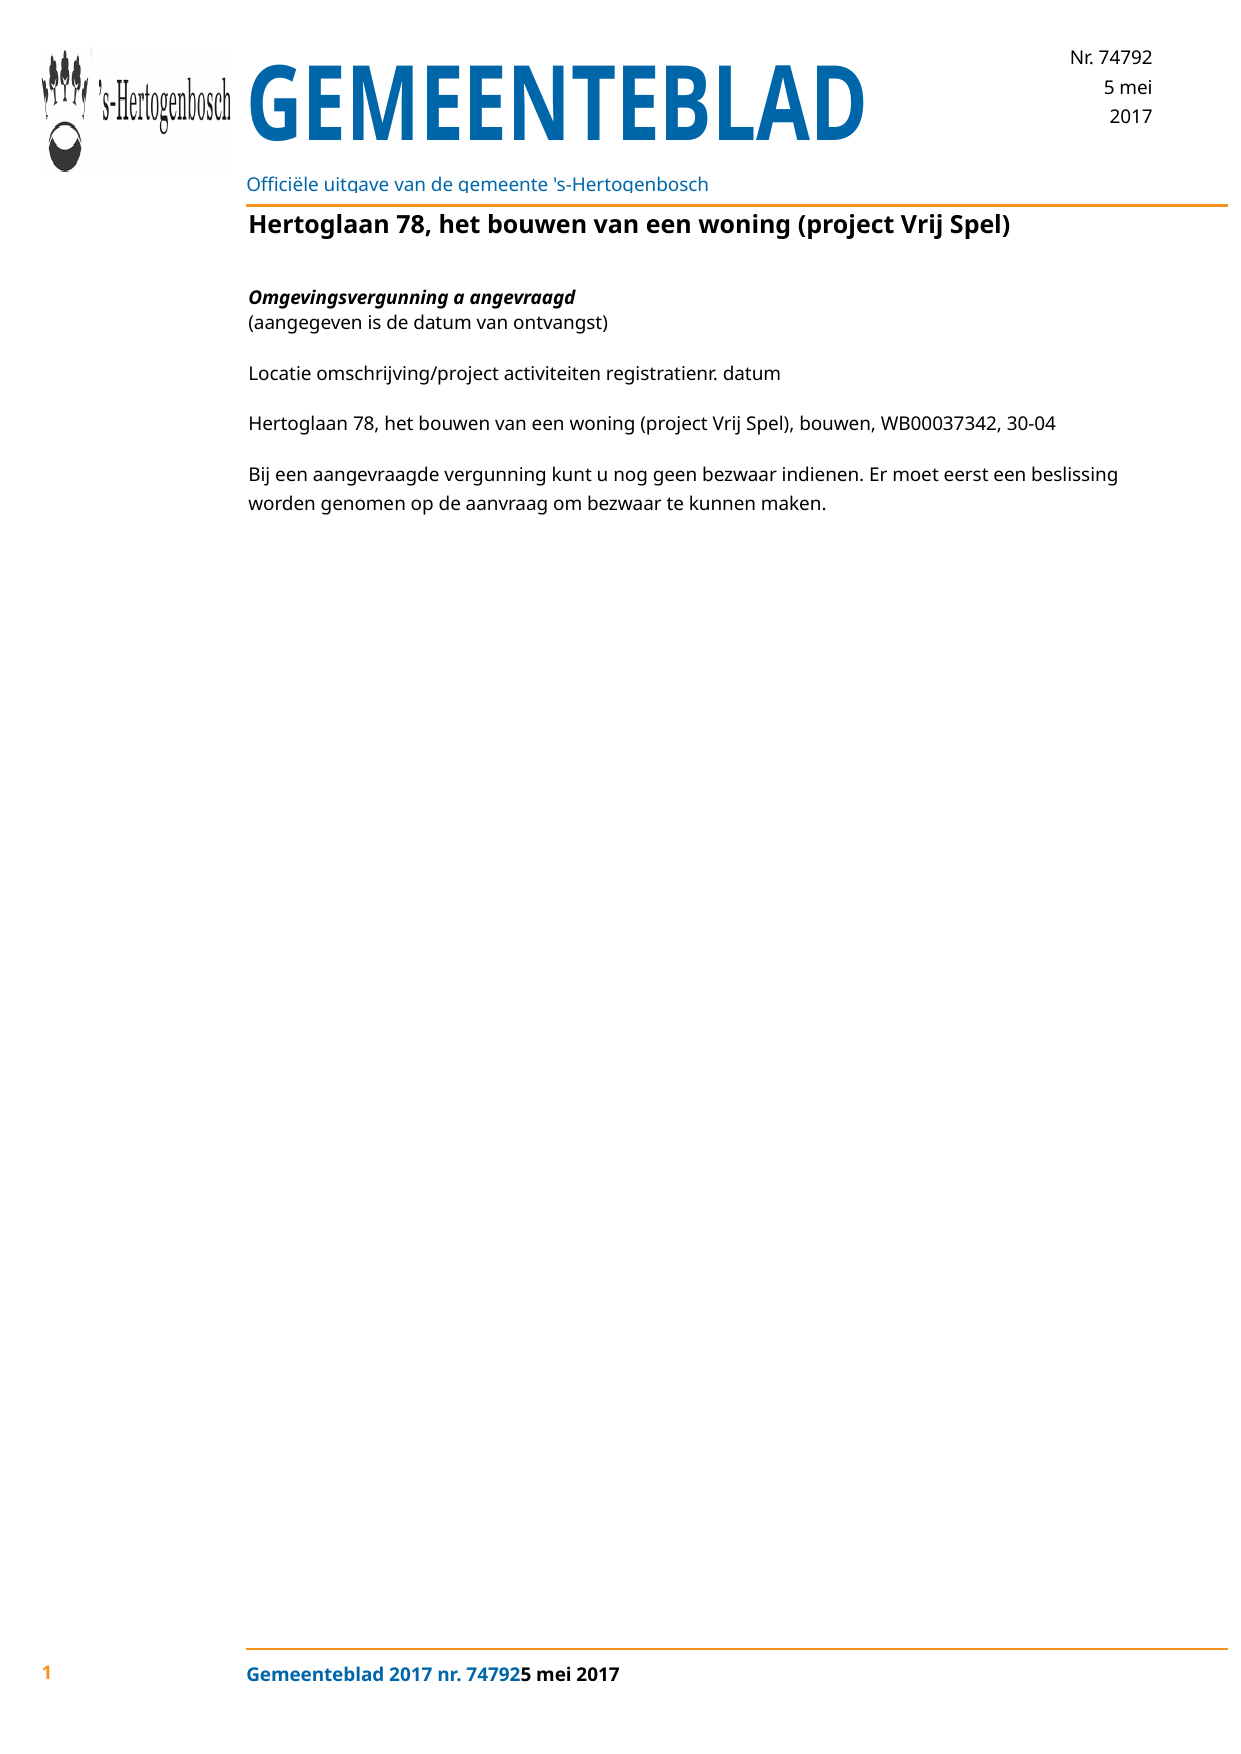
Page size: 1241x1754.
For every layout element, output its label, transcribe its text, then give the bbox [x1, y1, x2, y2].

text Bij een aangevraagde vergunning kunt u nog geen bezwaar indienen. Er moet eerst een beslissing worden genomen op de aanvraag om bezwaar te kunnen maken. [248, 461, 1152, 516]
text (aangegeven is de datum van ontvangst) [248, 309, 1152, 335]
text Omgevingsvergunning a angevraagd [248, 284, 1152, 309]
text Hertoglaan 78, het bouwen van een woning (project Vrij Spel), bouwen, WB00037342, 30-04 [248, 410, 1152, 436]
text Locatie omschrijving/project activiteiten registratienr. datum [248, 360, 1152, 386]
text Hertoglaan 78, het bouwen van een woning (project Vrij Spel) [248, 207, 1152, 241]
picture [41, 47, 231, 172]
